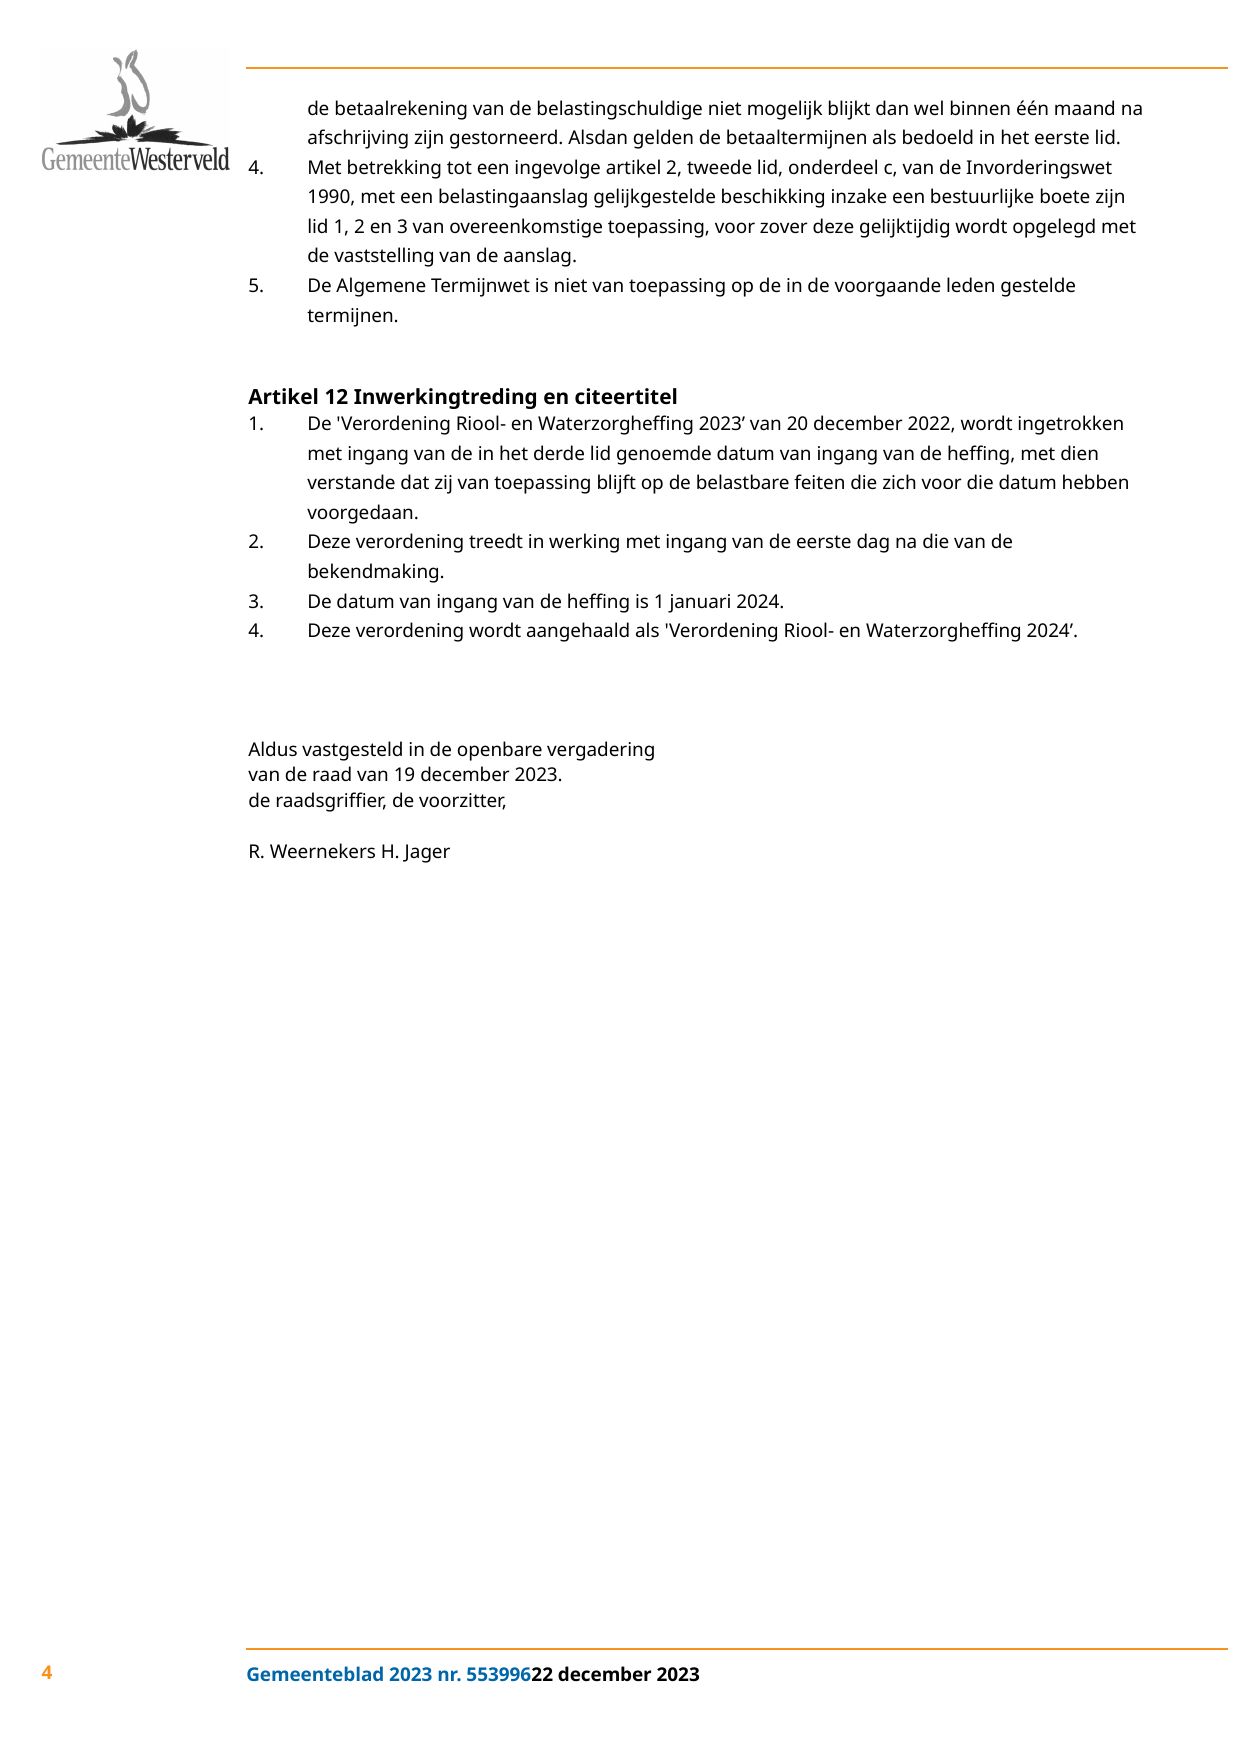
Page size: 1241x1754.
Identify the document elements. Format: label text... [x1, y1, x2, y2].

text Aldus vastgesteld in de openbare vergadering [248, 736, 1152, 761]
list de betaalrekening van de belastingschuldige niet mogelijk blijkt dan wel binnen één maand na afschrijving zijn gestorneerd. Alsdan gelden de betaaltermijnen als bedoeld in het eerste lid. [248, 95, 1152, 150]
text R. Weernekers H. Jager [248, 839, 1152, 864]
picture [41, 47, 231, 172]
list De 'Verordening Riool- en Waterzorgheffing 2023’ van 20 december 2022, wordt ingetrokken met ingang van de in het derde lid genoemde datum van ingang van de heffing, met dien verstande dat zij van toepassing blijft op de belastbare feiten die zich voor die datum hebben voorgedaan. [248, 410, 1152, 525]
list De Algemene Termijnwet is niet van toepassing op de in de voorgaande leden gestelde termijnen. [248, 272, 1152, 328]
text van de raad van 19 december 2023. [248, 761, 1152, 787]
list Met betrekking tot een ingevolge artikel 2, tweede lid, onderdeel c, van de Invorderingswet 1990, met een belastingaanslag gelijkgestelde beschikking inzake een bestuurlijke boete zijn lid 1, 2 en 3 van overeenkomstige toepassing, voor zover deze gelijktijdig wordt opgelegd met de vaststelling van de aanslag. [248, 154, 1152, 268]
text Artikel 12 Inwerkingtreding en citeertitel [248, 382, 1152, 410]
list Deze verordening treedt in werking met ingang van de eerste dag na die van de bekendmaking. [248, 529, 1152, 584]
list Deze verordening wordt aangehaald als 'Verordening Riool- en Waterzorgheffing 2024’. [248, 617, 1152, 643]
text de raadsgriffier, de voorzitter, [248, 787, 1152, 813]
list De datum van ingang van de heffing is 1 januari 2024. [248, 588, 1152, 613]
